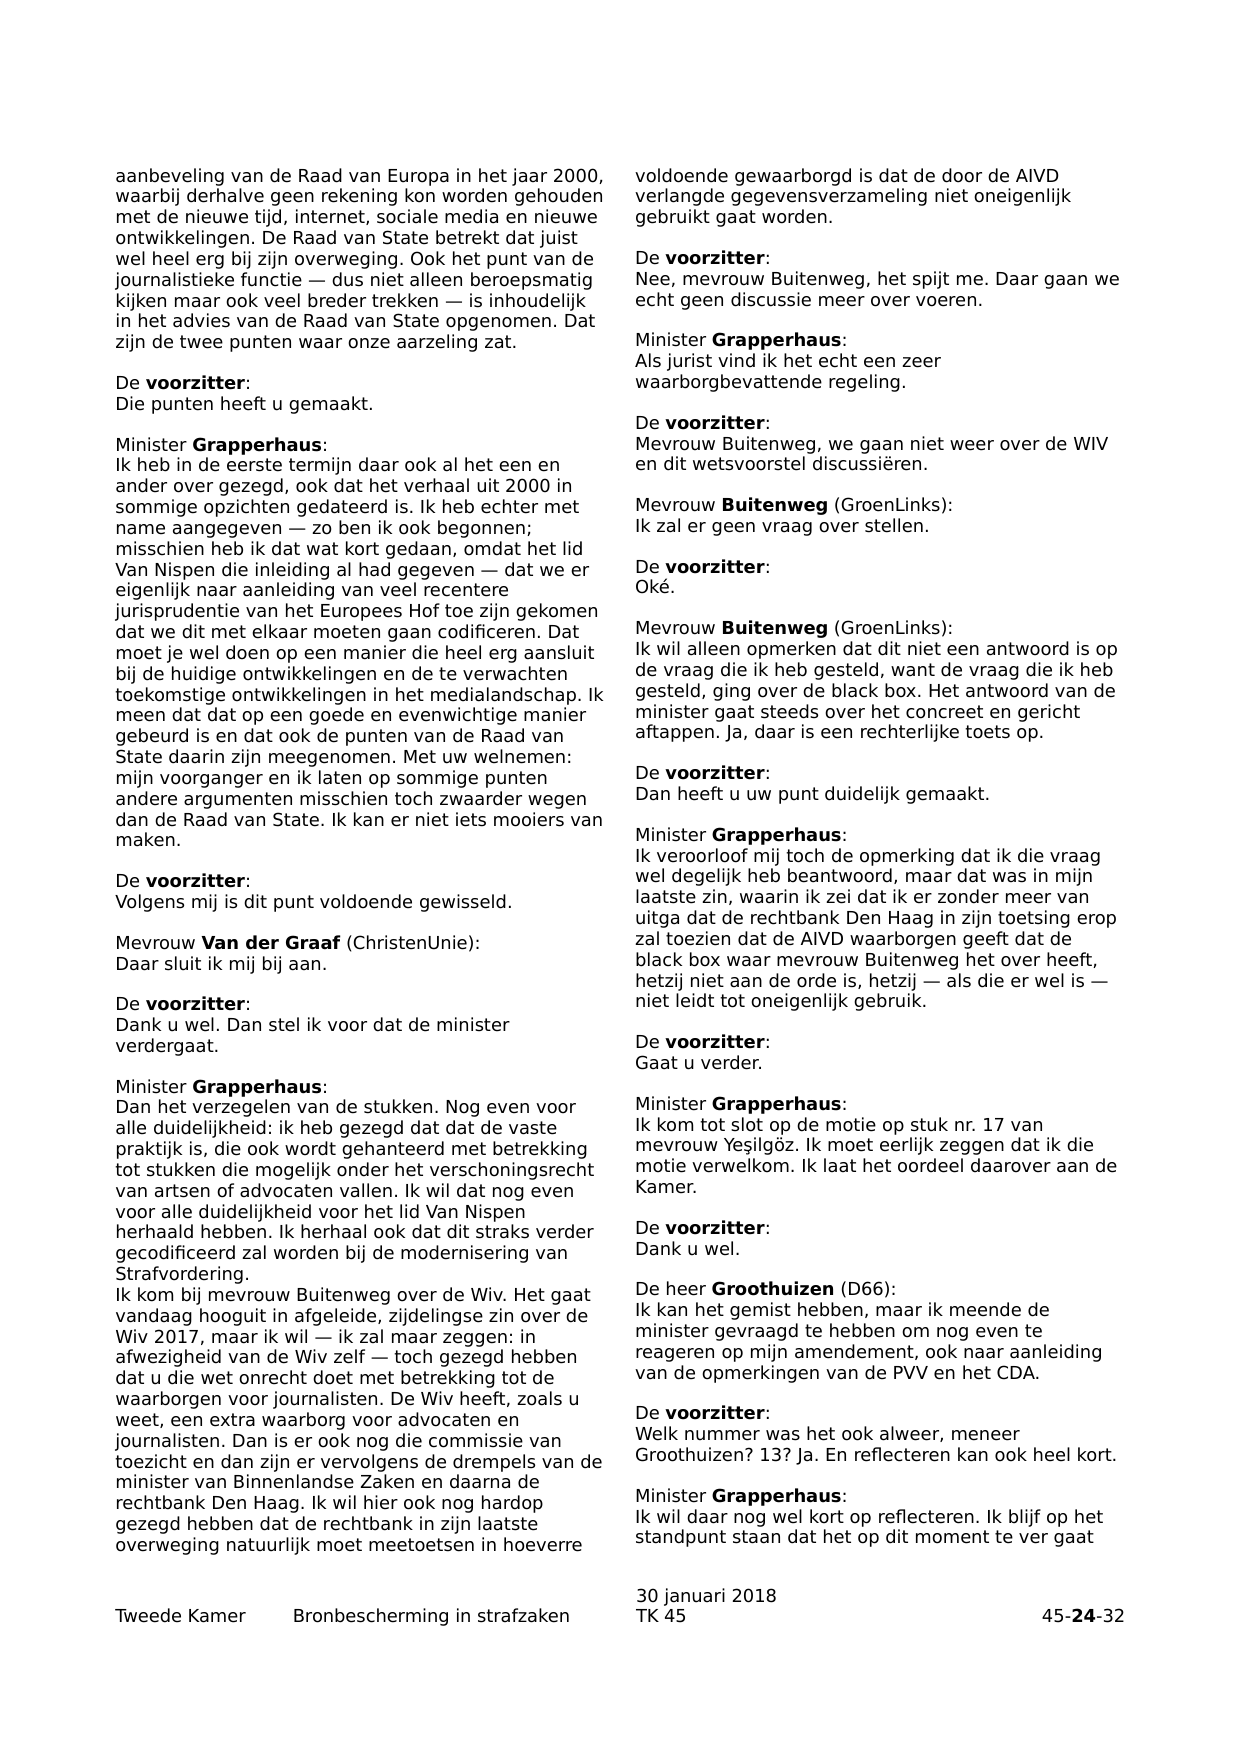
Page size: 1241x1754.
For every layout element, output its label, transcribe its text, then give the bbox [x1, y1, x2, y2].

text Als jurist vind ik het echt een zeer waarborgbevattende regeling. [635, 351, 1125, 393]
text De voorzitter: [635, 557, 1125, 577]
text Minister Grapperhaus: [115, 1076, 605, 1097]
text Mevrouw Buitenweg, we gaan niet weer over de WIV en dit wetsvoorstel discussiëren. [635, 433, 1125, 475]
text Mevrouw Buitenweg (GroenLinks): [635, 618, 1125, 639]
text Dank u wel. [635, 1238, 1125, 1259]
text Dan het verzegelen van de stukken. Nog even voor alle duidelijkheid: ik heb gezegd dat dat de vaste praktijk is, die ook wordt gehanteerd met betrekking tot stukken die mogelijk onder het verschoningsrecht van artsen of advocaten vallen. Ik wil dat nog even voor alle duidelijkheid voor het lid Van Nispen herhaald hebben. Ik herhaal ook dat dit straks verder gecodificeerd zal worden bij de modernisering van Strafvordering. [115, 1097, 605, 1285]
text voldoende gewaarborgd is dat de door de AIVD verlangde gegevensverzameling niet oneigenlijk gebruikt gaat worden. [635, 165, 1125, 228]
text De voorzitter: [635, 1403, 1125, 1424]
text Mevrouw Van der Graaf (ChristenUnie): [115, 932, 605, 953]
text Ik heb in de eerste termijn daar ook al het een en ander over gezegd, ook dat het verhaal uit 2000 in sommige opzichten gedateerd is. Ik heb echter met name aangegeven — zo ben ik ook begonnen; misschien heb ik dat wat kort gedaan, omdat het lid Van Nispen die inleiding al had gegeven — dat we er eigenlijk naar aanleiding van veel recentere jurisprudentie van het Europees Hof toe zijn gekomen dat we dit met elkaar moeten gaan codificeren. Dat moet je wel doen op een manier die heel erg aansluit bij de huidige ontwikkelingen en de te verwachten toekomstige ontwikkelingen in het medialandschap. Ik meen dat dat op een goede en evenwichtige manier gebeurd is en dat ook de punten van de Raad van State daarin zijn meegenomen. Met uw welnemen: mijn voorganger en ik laten op sommige punten andere argumenten misschien toch zwaarder wegen dan de Raad van State. Ik kan er niet iets mooiers van maken. [115, 455, 605, 851]
text Oké. [635, 577, 1125, 598]
text Die punten heeft u gemaakt. [115, 393, 605, 414]
text aanbeveling van de Raad van Europa in het jaar 2000, waarbij derhalve geen rekening kon worden gehouden met de nieuwe tijd, internet, sociale media en nieuwe ontwikkelingen. De Raad van State betrekt dat juist wel heel erg bij zijn overweging. Ook het punt van de journalistieke functie — dus niet alleen beroepsmatig kijken maar ook veel breder trekken — is inhoudelijk in het advies van de Raad van State opgenomen. Dat zijn de twee punten waar onze aarzeling zat. [115, 165, 605, 353]
text Ik veroorloof mij toch de opmerking dat ik die vraag wel degelijk heb beantwoord, maar dat was in mijn laatste zin, waarin ik zei dat ik er zonder meer van uitga dat de rechtbank Den Haag in zijn toetsing erop zal toezien dat de AIVD waarborgen geeft dat de black box waar mevrouw Buitenweg het over heeft, hetzij niet aan de orde is, hetzij — als die er wel is — niet leidt tot oneigenlijk gebruik. [635, 845, 1125, 1012]
text De voorzitter: [635, 1218, 1125, 1238]
text De voorzitter: [635, 248, 1125, 268]
text De voorzitter: [635, 1032, 1125, 1053]
text Mevrouw Buitenweg (GroenLinks): [635, 495, 1125, 516]
text Minister Grapperhaus: [635, 1486, 1125, 1506]
text Gaat u verder. [635, 1053, 1125, 1073]
text Ik zal er geen vraag over stellen. [635, 516, 1125, 537]
text Ik kom tot slot op de motie op stuk nr. 17 van mevrouw Yeşilgöz. Ik moet eerlijk zeggen dat ik die motie verwelkom. Ik laat het oordeel daarover aan de Kamer. [635, 1114, 1125, 1198]
text Dank u wel. Dan stel ik voor dat de minister verdergaat. [115, 1015, 605, 1056]
text Ik kan het gemist hebben, maar ik meende de minister gevraagd te hebben om nog even te reageren op mijn amendement, ook naar aanleiding van de opmerkingen van de PVV en het CDA. [635, 1300, 1125, 1383]
text Welk nummer was het ook alweer, meneer Groothuizen? 13? Ja. En reflecteren kan ook heel kort. [635, 1424, 1125, 1466]
text Minister Grapperhaus: [635, 330, 1125, 351]
text De heer Groothuizen (D66): [635, 1279, 1125, 1300]
text Ik wil alleen opmerken dat dit niet een antwoord is op de vraag die ik heb gesteld, want de vraag die ik heb gesteld, ging over de black box. Het antwoord van de minister gaat steeds over het concreet en gericht aftappen. Ja, daar is een rechterlijke toets op. [635, 639, 1125, 743]
text Volgens mij is dit punt voldoende gewisseld. [115, 892, 605, 912]
text Ik wil daar nog wel kort op reflecteren. Ik blijf op het standpunt staan dat het op dit moment te ver gaat [635, 1506, 1125, 1548]
text De voorzitter: [115, 373, 605, 393]
text Minister Grapperhaus: [635, 1093, 1125, 1114]
text Minister Grapperhaus: [635, 824, 1125, 845]
text De voorzitter: [115, 871, 605, 892]
text De voorzitter: [635, 763, 1125, 784]
text De voorzitter: [115, 994, 605, 1015]
text Daar sluit ik mij bij aan. [115, 953, 605, 974]
text Nee, mevrouw Buitenweg, het spijt me. Daar gaan we echt geen discussie meer over voeren. [635, 268, 1125, 310]
text Ik kom bij mevrouw Buitenweg over de Wiv. Het gaat vandaag hooguit in afgeleide, zijdelingse zin over de Wiv 2017, maar ik wil — ik zal maar zeggen: in afwezigheid van de Wiv zelf — toch gezegd hebben dat u die wet onrecht doet met betrekking tot de waarborgen voor journalisten. De Wiv heeft, zoals u weet, een extra waarborg voor advocaten en journalisten. Dan is er ook nog die commissie van toezicht en dan zijn er vervolgens de drempels van de minister van Binnenlandse Zaken en daarna de rechtbank Den Haag. Ik wil hier ook nog hardop gezegd hebben dat de rechtbank in zijn laatste overweging natuurlijk moet meetoetsen in hoeverre [115, 1285, 605, 1556]
text Dan heeft u uw punt duidelijk gemaakt. [635, 784, 1125, 804]
text De voorzitter: [635, 413, 1125, 433]
text Minister Grapperhaus: [115, 434, 605, 455]
